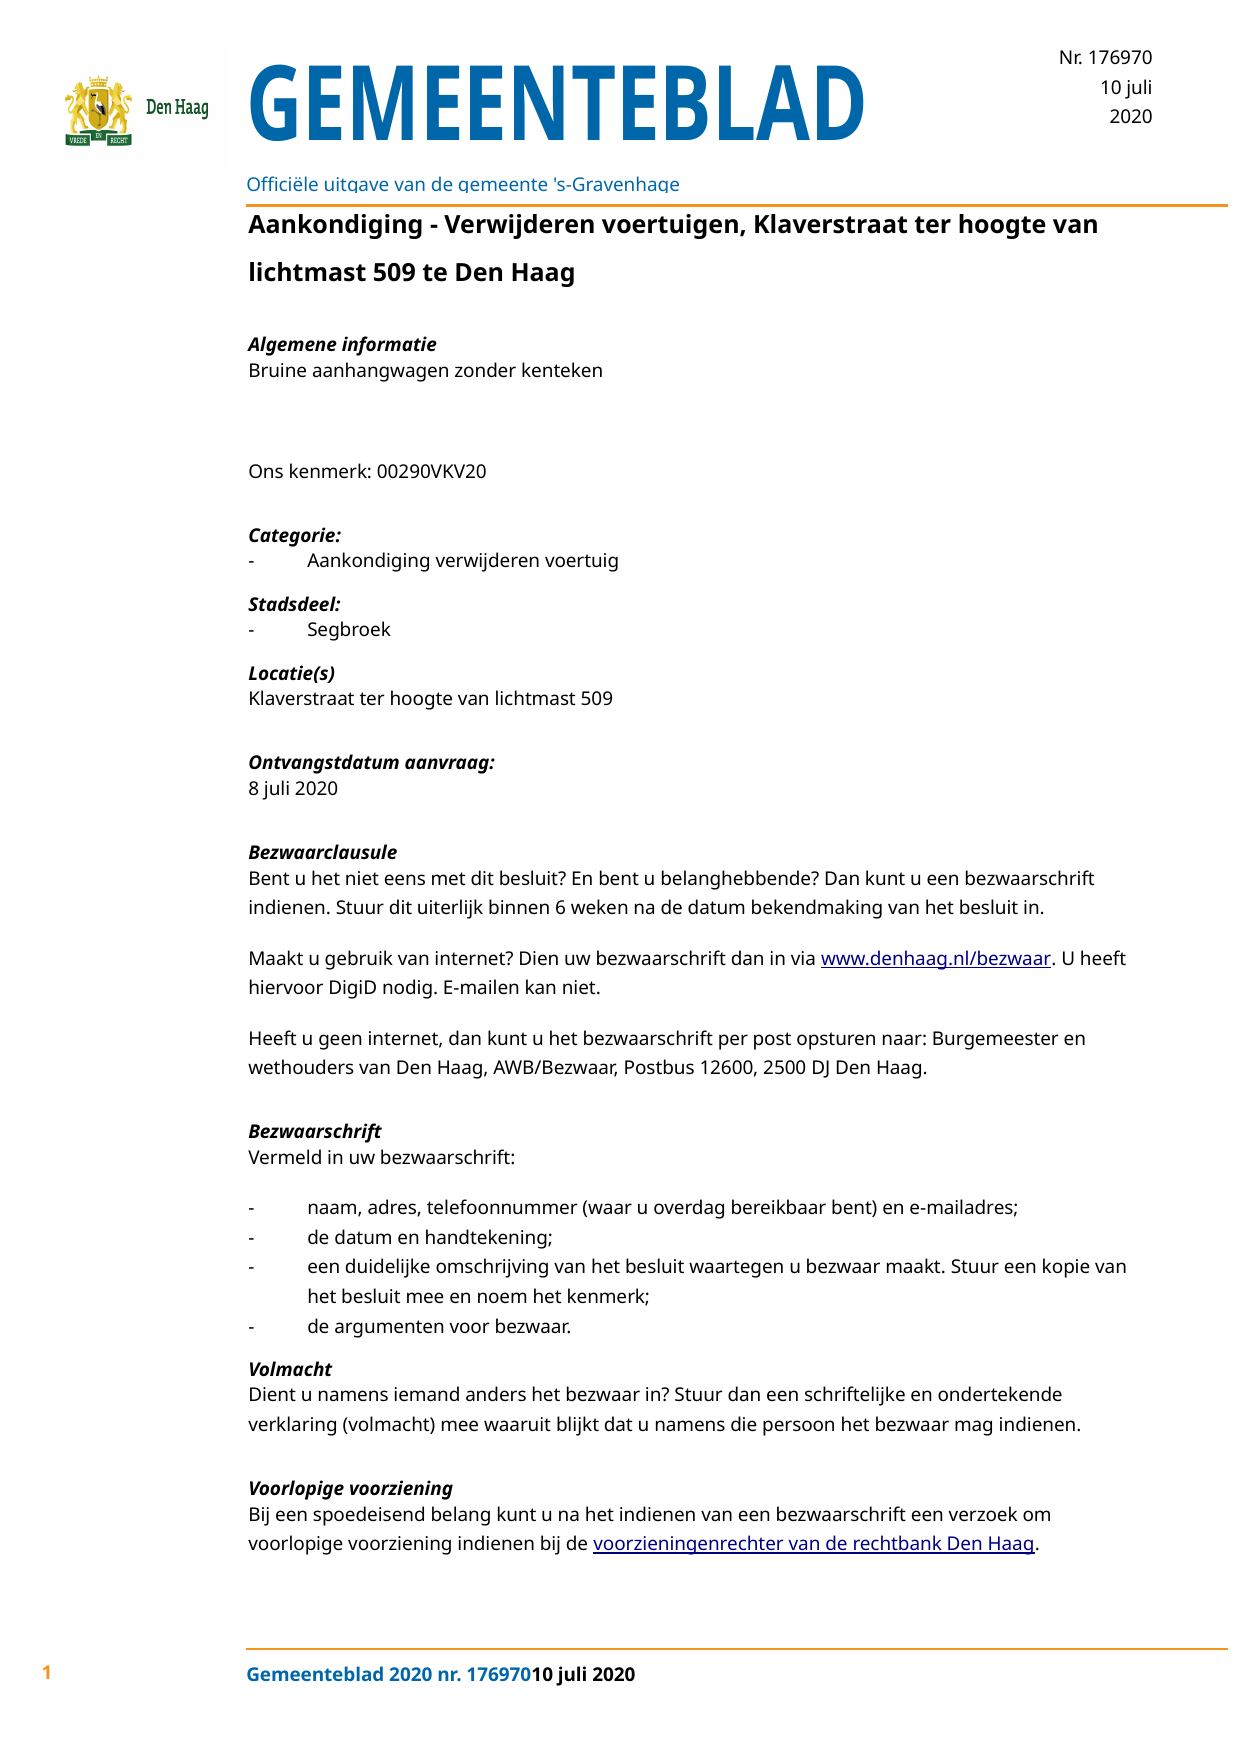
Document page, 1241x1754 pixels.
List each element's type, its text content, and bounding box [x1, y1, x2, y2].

picture [41, 47, 231, 172]
text Bruine aanhangwagen zonder kenteken [248, 357, 1152, 383]
text Bezwaarschrift [248, 1118, 1152, 1144]
text Voorlopige voorziening [248, 1475, 1152, 1501]
text Maakt u gebruik van internet? Dien uw bezwaarschrift dan in via www.denhaag.nl/bezwaar. U heeft hiervoor DigiD nodig. E-mailen kan niet. [248, 945, 1152, 1000]
text Bezwaarclausule [248, 839, 1152, 865]
text Bij een spoedeisend belang kunt u na het indienen van een bezwaarschrift een verzoek om voorlopige voorziening indienen bij de voorzieningenrechter van de rechtbank Den Haag. [248, 1501, 1152, 1556]
text Volmacht [248, 1356, 1152, 1382]
text 8 juli 2020 [248, 775, 1152, 801]
text Klaverstraat ter hoogte van lichtmast 509 [248, 685, 1152, 711]
text Locatie(s) [248, 660, 1152, 685]
text Ontvangstdatum aanvraag: [248, 749, 1152, 775]
text Aankondiging - Verwijderen voertuigen, Klaverstraat ter hoogte van lichtmast 509 te Den Haag [248, 207, 1152, 288]
text Dient u namens iemand anders het bezwaar in? Stuur dan een schriftelijke en ondertekende verklaring (volmacht) mee waaruit blijkt dat u namens die persoon het bezwaar mag indienen. [248, 1382, 1152, 1437]
text Bent u het niet eens met dit besluit? En bent u belanghebbende? Dan kunt u een bezwaarschrift indienen. Stuur dit uiterlijk binnen 6 weken na de datum bekendmaking van het besluit in. [248, 865, 1152, 920]
text Categorie: [248, 522, 1152, 548]
list een duidelijke omschrijving van het besluit waartegen u bezwaar maakt. Stuur een kopie van het besluit mee en noem het kenmerk; [248, 1254, 1152, 1309]
text Heeft u geen internet, dan kunt u het bezwaarschrift per post opsturen naar: Burgemeester en wethouders van Den Haag, AWB/Bezwaar, Postbus 12600, 2500 DJ Den Haag. [248, 1025, 1152, 1080]
list naam, adres, telefoonnummer (waar u overdag bereikbaar bent) en e-mailadres; [248, 1194, 1152, 1220]
text Algemene informatie [248, 331, 1152, 357]
text Stadsdeel: [248, 591, 1152, 617]
list de argumenten voor bezwaar. [248, 1313, 1152, 1338]
list Segbroek [248, 617, 1152, 642]
text Vermeld in uw bezwaarschrift: [248, 1144, 1152, 1170]
text Ons kenmerk: 00290VKV20 [248, 458, 1152, 484]
list de datum en handtekening; [248, 1224, 1152, 1250]
list Aankondiging verwijderen voertuig [248, 548, 1152, 573]
